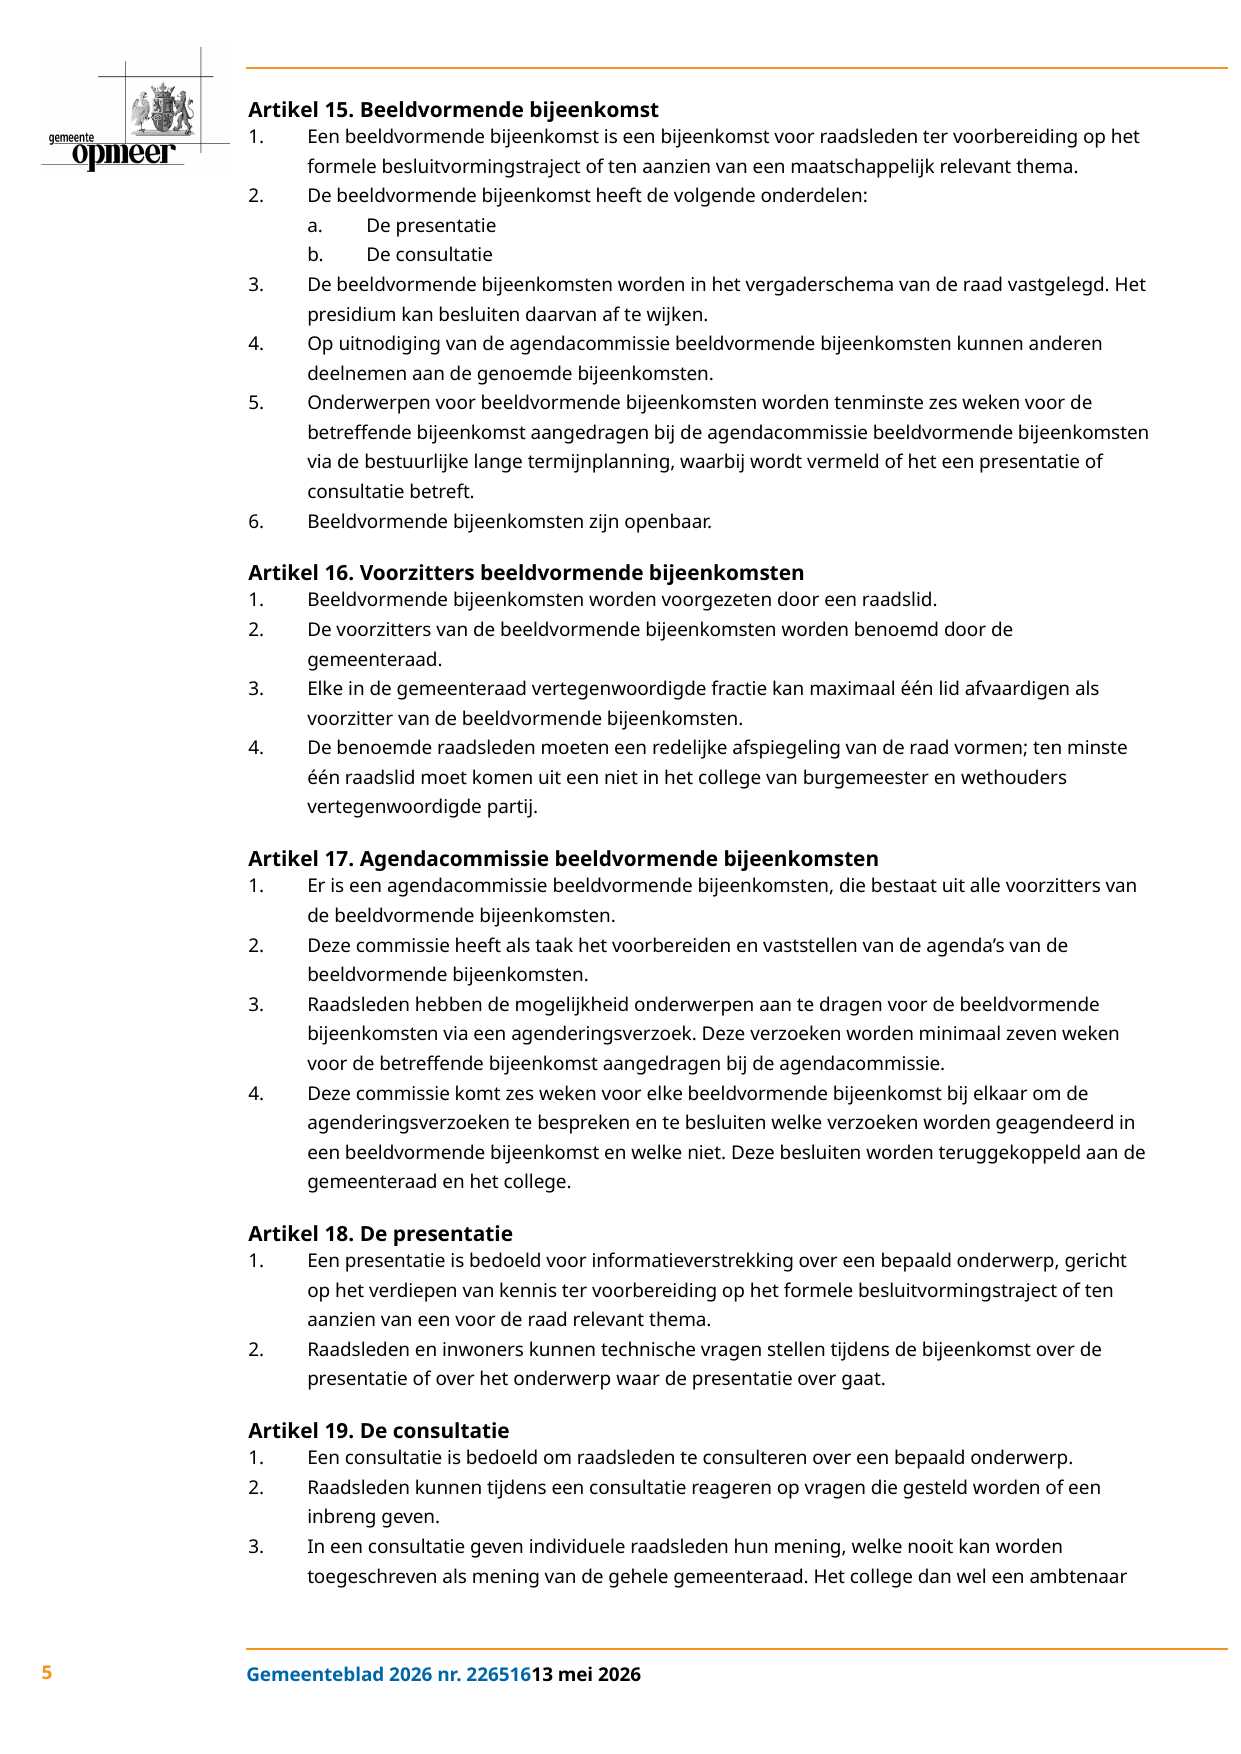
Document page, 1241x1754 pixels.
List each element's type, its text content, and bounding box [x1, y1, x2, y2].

list Elke in de gemeenteraad vertegenwoordigde fractie kan maximaal één lid afvaardigen als voorzitter van de beeldvormende bijeenkomsten. [248, 675, 1152, 731]
list Raadsleden hebben de mogelijkheid onderwerpen aan te dragen voor de beeldvormende bijeenkomsten via een agenderingsverzoek. Deze verzoeken worden minimaal zeven weken voor de betreffende bijeenkomst aangedragen bij de agendacommissie. [248, 991, 1152, 1076]
list Onderwerpen voor beeldvormende bijeenkomsten worden tenminste zes weken voor de betreffende bijeenkomst aangedragen bij de agendacommissie beeldvormende bijeenkomsten via de bestuurlijke lange termijnplanning, waarbij wordt vermeld of het een presentatie of consultatie betreft. [248, 389, 1152, 504]
list Een beeldvormende bijeenkomst is een bijeenkomst voor raadsleden ter voorbereiding op het formele besluitvormingstraject of ten aanzien van een maatschappelijk relevant thema. [248, 123, 1152, 178]
list Er is een agendacommissie beeldvormende bijeenkomsten, die bestaat uit alle voorzitters van de beeldvormende bijeenkomsten. [248, 873, 1152, 928]
list Een presentatie is bedoeld voor informatieverstrekking over een bepaald onderwerp, gericht op het verdiepen van kennis ter voorbereiding op het formele besluitvormingstraject of ten aanzien van een voor de raad relevant thema. [248, 1247, 1152, 1332]
text Artikel 17. Agendacommissie beeldvormende bijeenkomsten [248, 844, 1152, 873]
list Raadsleden kunnen tijdens een consultatie reageren op vragen die gesteld worden of een inbreng geven. [248, 1474, 1152, 1529]
list De presentatie [307, 212, 1152, 238]
list Deze commissie heeft als taak het voorbereiden en vaststellen van de agenda’s van de beeldvormende bijeenkomsten. [248, 932, 1152, 987]
text Artikel 18. De presentatie [248, 1219, 1152, 1247]
list De voorzitters van de beeldvormende bijeenkomsten worden benoemd door de gemeenteraad. [248, 616, 1152, 672]
list Op uitnodiging van de agendacommissie beeldvormende bijeenkomsten kunnen anderen deelnemen aan de genoemde bijeenkomsten. [248, 330, 1152, 386]
picture [41, 47, 231, 172]
list De benoemde raadsleden moeten een redelijke afspiegeling van de raad vormen; ten minste één raadslid moet komen uit een niet in het college van burgemeester en wethouders vertegenwoordigde partij. [248, 734, 1152, 819]
list De consultatie [307, 242, 1152, 267]
list Een consultatie is bedoeld om raadsleden te consulteren over een bepaald onderwerp. [248, 1444, 1152, 1470]
list De beeldvormende bijeenkomsten worden in het vergaderschema van de raad vastgelegd. Het presidium kan besluiten daarvan af te wijken. [248, 271, 1152, 326]
text Artikel 15. Beeldvormende bijeenkomst [248, 95, 1152, 123]
list De beeldvormende bijeenkomst heeft de volgende onderdelen: [248, 182, 1152, 208]
text Artikel 19. De consultatie [248, 1416, 1152, 1444]
list Beeldvormende bijeenkomsten zijn openbaar. [248, 508, 1152, 533]
list Beeldvormende bijeenkomsten worden voorgezeten door een raadslid. [248, 587, 1152, 612]
list In een consultatie geven individuele raadsleden hun mening, welke nooit kan worden toegeschreven als mening van de gehele gemeenteraad. Het college dan wel een ambtenaar [248, 1533, 1152, 1588]
text Artikel 16. Voorzitters beeldvormende bijeenkomsten [248, 558, 1152, 587]
list Deze commissie komt zes weken voor elke beeldvormende bijeenkomst bij elkaar om de agenderingsverzoeken te bespreken en te besluiten welke verzoeken worden geagendeerd in een beeldvormende bijeenkomst en welke niet. Deze besluiten worden teruggekoppeld aan de gemeenteraad en het college. [248, 1080, 1152, 1194]
list Raadsleden en inwoners kunnen technische vragen stellen tijdens de bijeenkomst over de presentatie of over het onderwerp waar de presentatie over gaat. [248, 1336, 1152, 1391]
